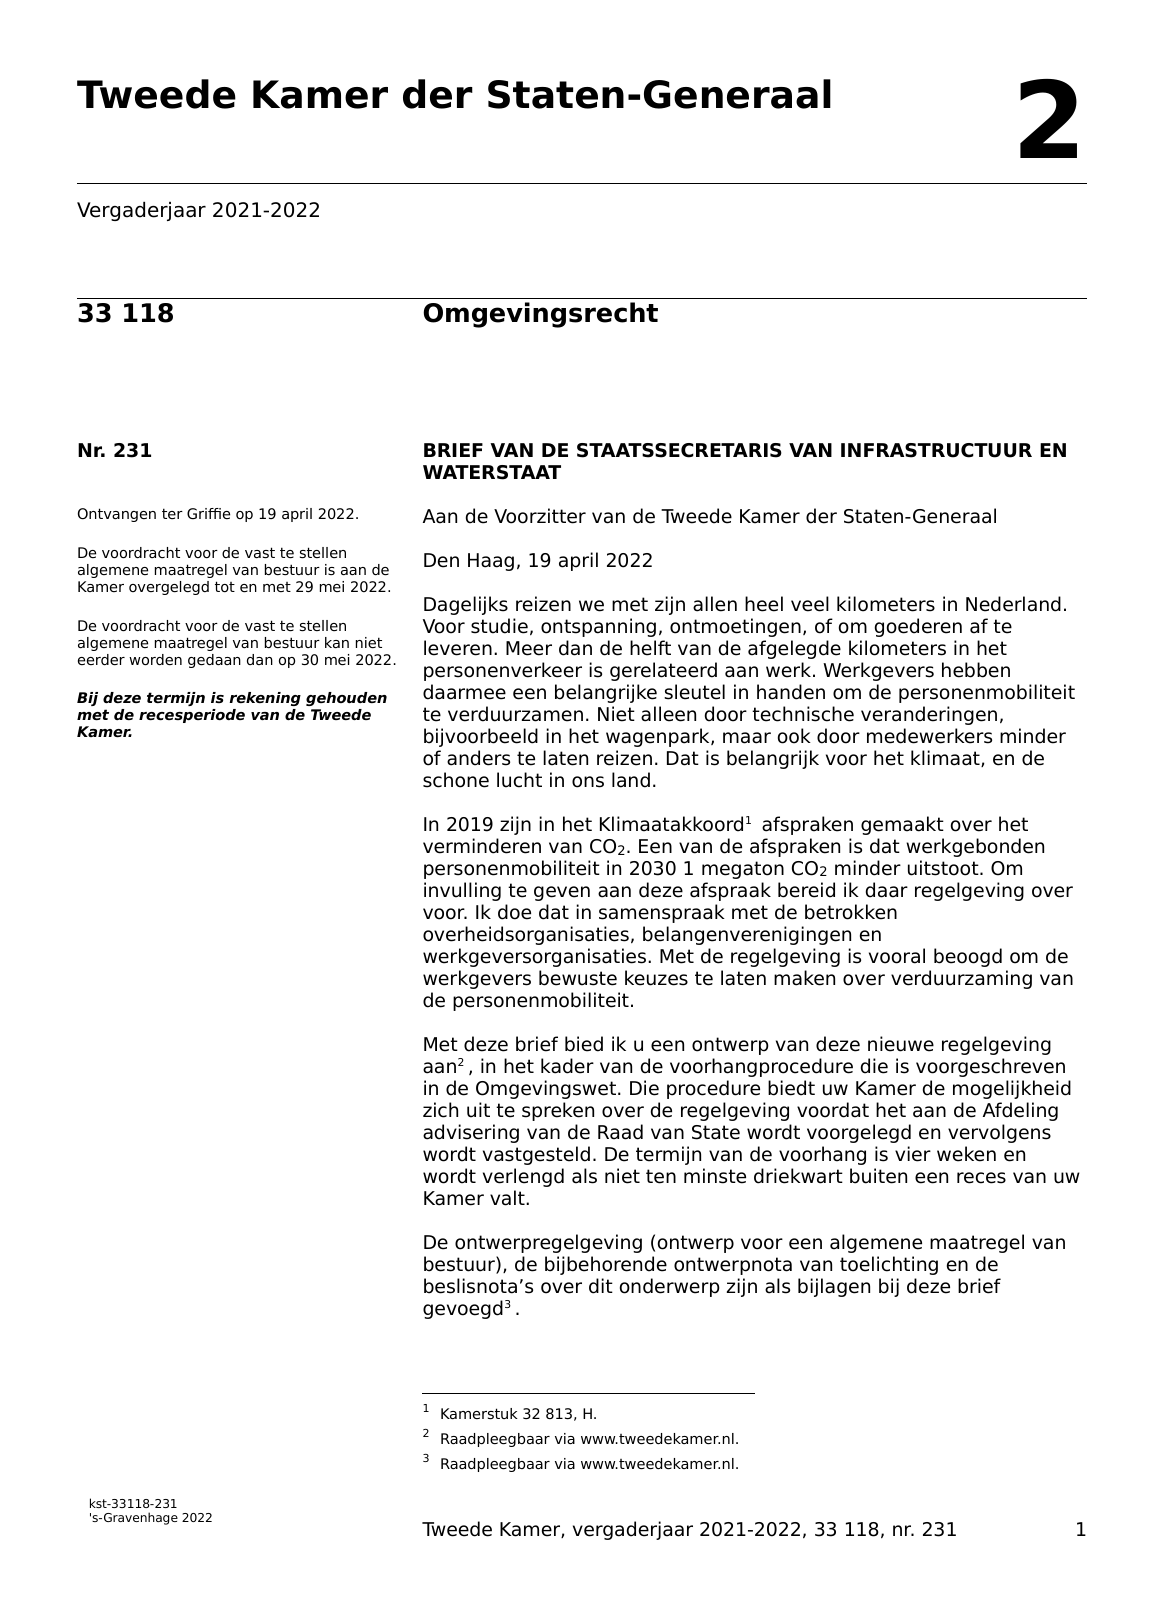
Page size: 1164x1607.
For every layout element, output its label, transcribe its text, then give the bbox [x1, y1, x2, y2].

text [77, 523, 399, 545]
text Den Haag, 19 april 2022 [422, 550, 1087, 572]
table_cell Vergaderjaar 2021-2022 [77, 184, 1087, 298]
text Bij deze termijn is rekening gehouden met de recesperiode van de Tweede Kamer. [77, 691, 399, 741]
text De voordracht voor de vast te stellen algemene maatregel van bestuur kan niet eerder worden gedaan dan op 30 mei 2022. [77, 618, 399, 668]
text Ontvangen ter Griffie op 19 april 2022. [77, 506, 399, 523]
text 's-Gravenhage 2022 [88, 1511, 323, 1525]
subtitle Nr. 231 BRIEF VAN DE STAATSSECRETARIS VAN INFRASTRUCTUUR EN WATERSTAAT [77, 440, 1087, 484]
text kst-33118-231 [88, 1497, 323, 1511]
text In 2019 zijn in het Klimaatakkoord afspraken gemaakt over het verminderen van CO2. Een van de afspraken is dat werkgebonden personenmobiliteit in 2030 1 megaton CO2 minder uitstoot. Om invulling te geven aan deze afspraak bereid ik daar regelgeving over voor. Ik doe dat in samenspraak met de betrokken overheidsorganisaties, belangenverenigingen en werkgeversorganisaties. Met de regelgeving is vooral beoogd om de werkgevers bewuste keuzes te laten maken over verduurzaming van de personenmobiliteit. [422, 814, 1087, 1012]
table_header Tweede Kamer der Staten-Generaal [77, 59, 886, 183]
text Raadpleegbaar via www.tweedekamer.nl. [422, 1427, 1087, 1449]
text Aan de Voorzitter van de Tweede Kamer der Staten-Generaal [422, 506, 1087, 528]
text Raadpleegbaar via www.tweedekamer.nl. [422, 1452, 1087, 1474]
text [77, 668, 399, 691]
text Dagelijks reizen we met zijn allen heel veel kilometers in Nederland. Voor studie, ontspanning, ontmoetingen, of om goederen af te leveren. Meer dan de helft van de afgelegde kilometers in het personenverkeer is gerelateerd aan werk. Werkgevers hebben daarmee een belangrijke sleutel in handen om de personenmobiliteit te verduurzamen. Niet alleen door technische veranderingen, bijvoorbeeld in het wagenpark, maar ook door medewerkers minder of anders te laten reizen. Dat is belangrijk voor het klimaat, en de schone lucht in ons land. [422, 594, 1087, 792]
table_header 2 [886, 59, 1087, 183]
text [77, 596, 399, 618]
text De ontwerpregelgeving (ontwerp voor een algemene maatregel van bestuur), de bijbehorende ontwerpnota van toelichting en de beslisnota’s over dit onderwerp zijn als bijlagen bij deze brief gevoegd. [422, 1232, 1087, 1320]
subtitle 33 118 Omgevingsrecht [77, 299, 1087, 329]
text De voordracht voor de vast te stellen algemene maatregel van bestuur is aan de Kamer overgelegd tot en met 29 mei 2022. [77, 545, 399, 596]
text Kamerstuk 32 813, H. [422, 1402, 1087, 1424]
text Met deze brief bied ik u een ontwerp van deze nieuwe regelgeving aan, in het kader van de voorhangprocedure die is voorgeschreven in de Omgevingswet. Die procedure biedt uw Kamer de mogelijkheid zich uit te spreken over de regelgeving voordat het aan de Afdeling advisering van de Raad van State wordt voorgelegd en vervolgens wordt vastgesteld. De termijn van de voorhang is vier weken en wordt verlengd als niet ten minste driekwart buiten een reces van uw Kamer valt. [422, 1034, 1087, 1210]
